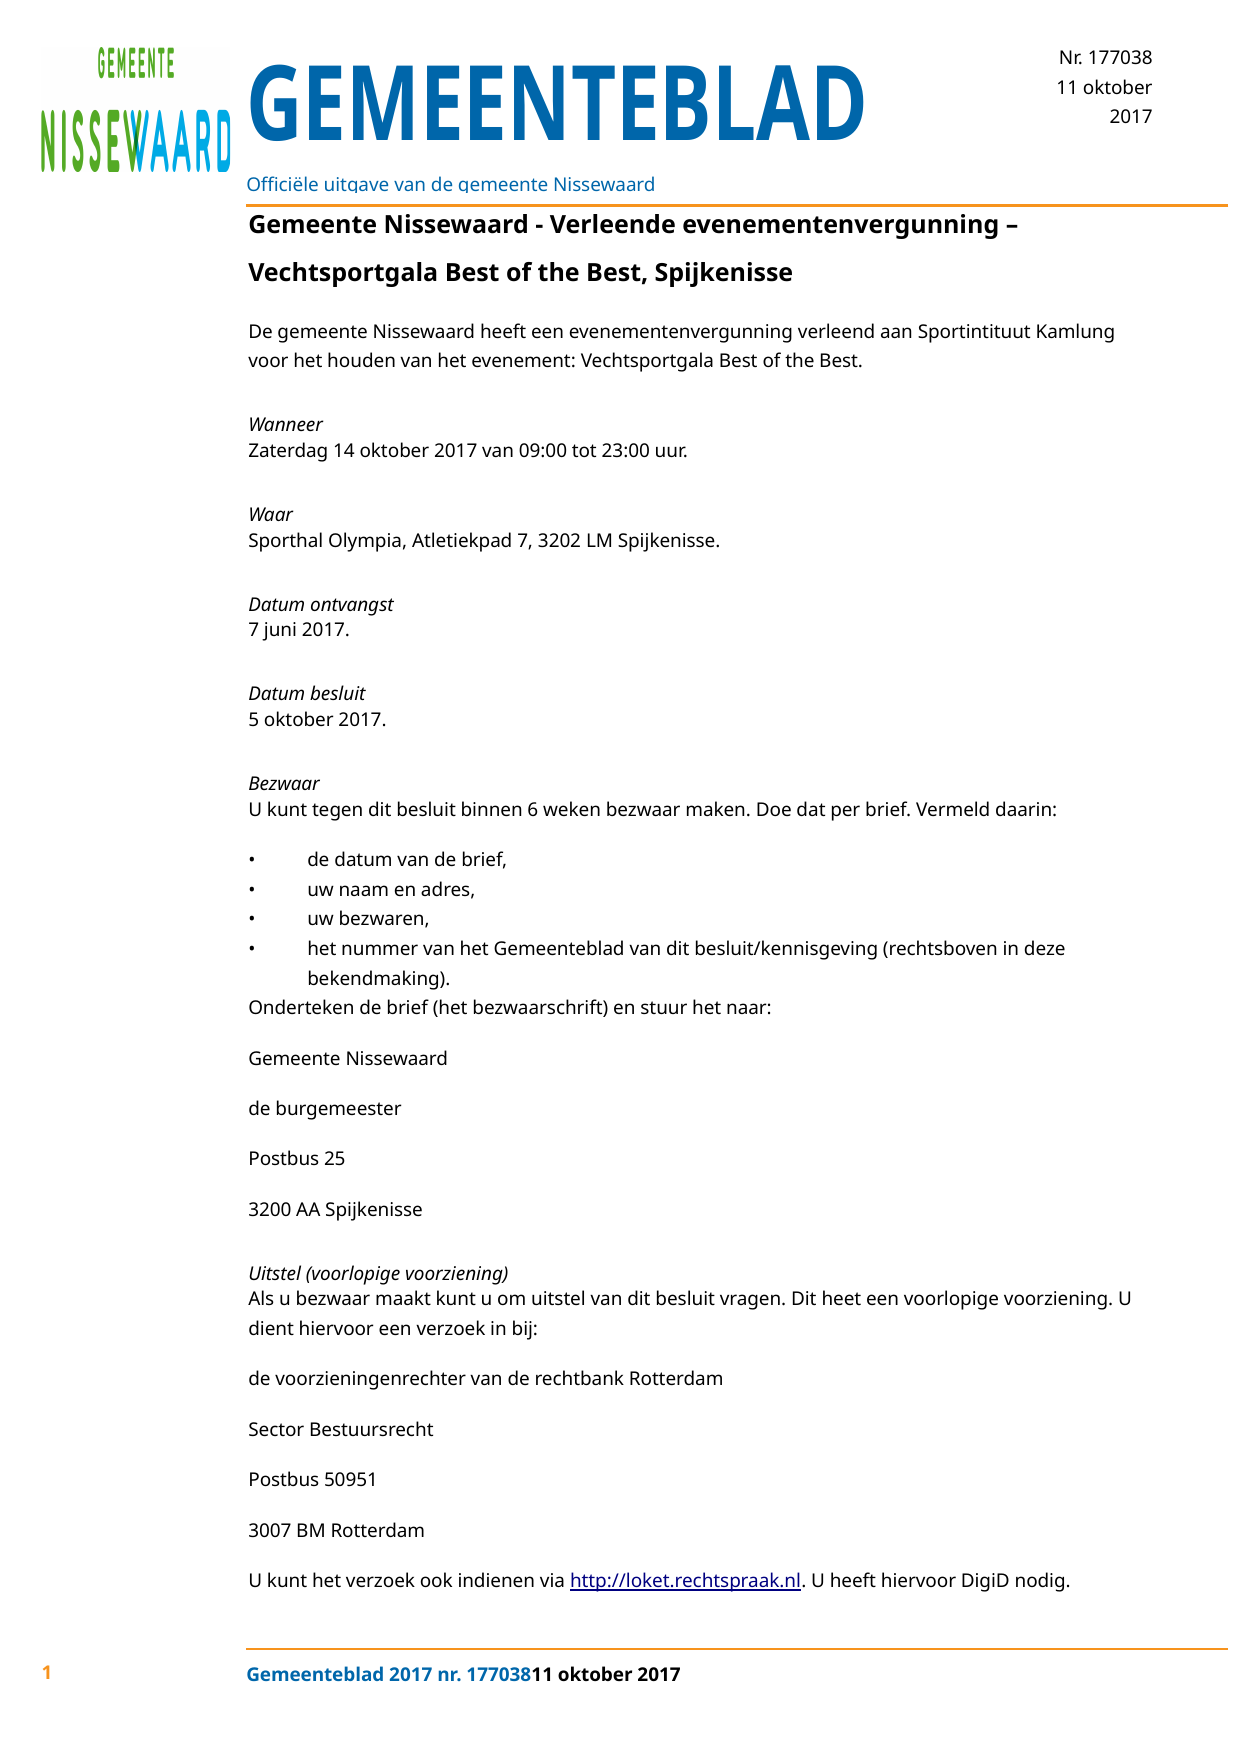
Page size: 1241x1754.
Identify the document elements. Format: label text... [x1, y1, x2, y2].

text Sporthal Olympia, Atletiekpad 7, 3202 LM Spijkenisse. [248, 527, 1152, 553]
text Bezwaar [248, 770, 1152, 796]
text de voorzieningenrechter van de rechtbank Rotterdam [248, 1366, 1152, 1391]
picture [222, 122, 227, 160]
text Als u bezwaar maakt kunt u om uitstel van dit besluit vragen. Dit heet een voorlopige voorziening. U dient hiervoor een verzoek in bij: [248, 1286, 1152, 1341]
text Waar [248, 501, 1152, 527]
list het nummer van het Gemeenteblad van dit besluit/kennisgeving (rechtsboven in deze bekendmaking). [248, 935, 1152, 990]
text 3200 AA Spijkenisse [248, 1196, 1152, 1222]
text U kunt tegen dit besluit binnen 6 weken bezwaar maken. Doe dat per brief. Vermeld daarin: [248, 796, 1152, 822]
picture [201, 122, 206, 138]
list uw naam en adres, [248, 876, 1152, 902]
text Postbus 25 [248, 1146, 1152, 1171]
list de datum van de brief, [248, 846, 1152, 872]
text 5 oktober 2017. [248, 706, 1152, 732]
text Wanneer [248, 411, 1152, 437]
text Postbus 50951 [248, 1466, 1152, 1492]
text Sector Bestuursrecht [248, 1416, 1152, 1442]
text Uitstel (voorlopige voorziening) [248, 1260, 1152, 1286]
list uw bezwaren, [248, 906, 1152, 931]
text Datum besluit [248, 681, 1152, 706]
text Onderteken de brief (het bezwaarschrift) en stuur het naar: [248, 994, 1152, 1020]
text Zaterdag 14 oktober 2017 van 09:00 tot 23:00 uur. [248, 437, 1152, 463]
text U kunt het verzoek ook indienen via http://loket.rechtspraak.nl. U heeft hiervoor DigiD nodig. [248, 1567, 1152, 1593]
text De gemeente Nissewaard heeft een evenementenvergunning verleend aan Sportintituut Kamlung voor het houden van het evenement: Vechtsportgala Best of the Best. [248, 318, 1152, 373]
text 7 juni 2017. [248, 617, 1152, 642]
text Gemeente Nissewaard - Verleende evenementenvergunning – Vechtsportgala Best of the Best, Spijkenisse [248, 207, 1152, 288]
picture [200, 151, 206, 172]
text de burgemeester [248, 1095, 1152, 1121]
text Gemeente Nissewaard [248, 1045, 1152, 1070]
picture [41, 47, 231, 172]
text 3007 BM Rotterdam [248, 1517, 1152, 1543]
picture [154, 157, 165, 172]
picture [176, 157, 187, 172]
text Datum ontvangst [248, 591, 1152, 617]
